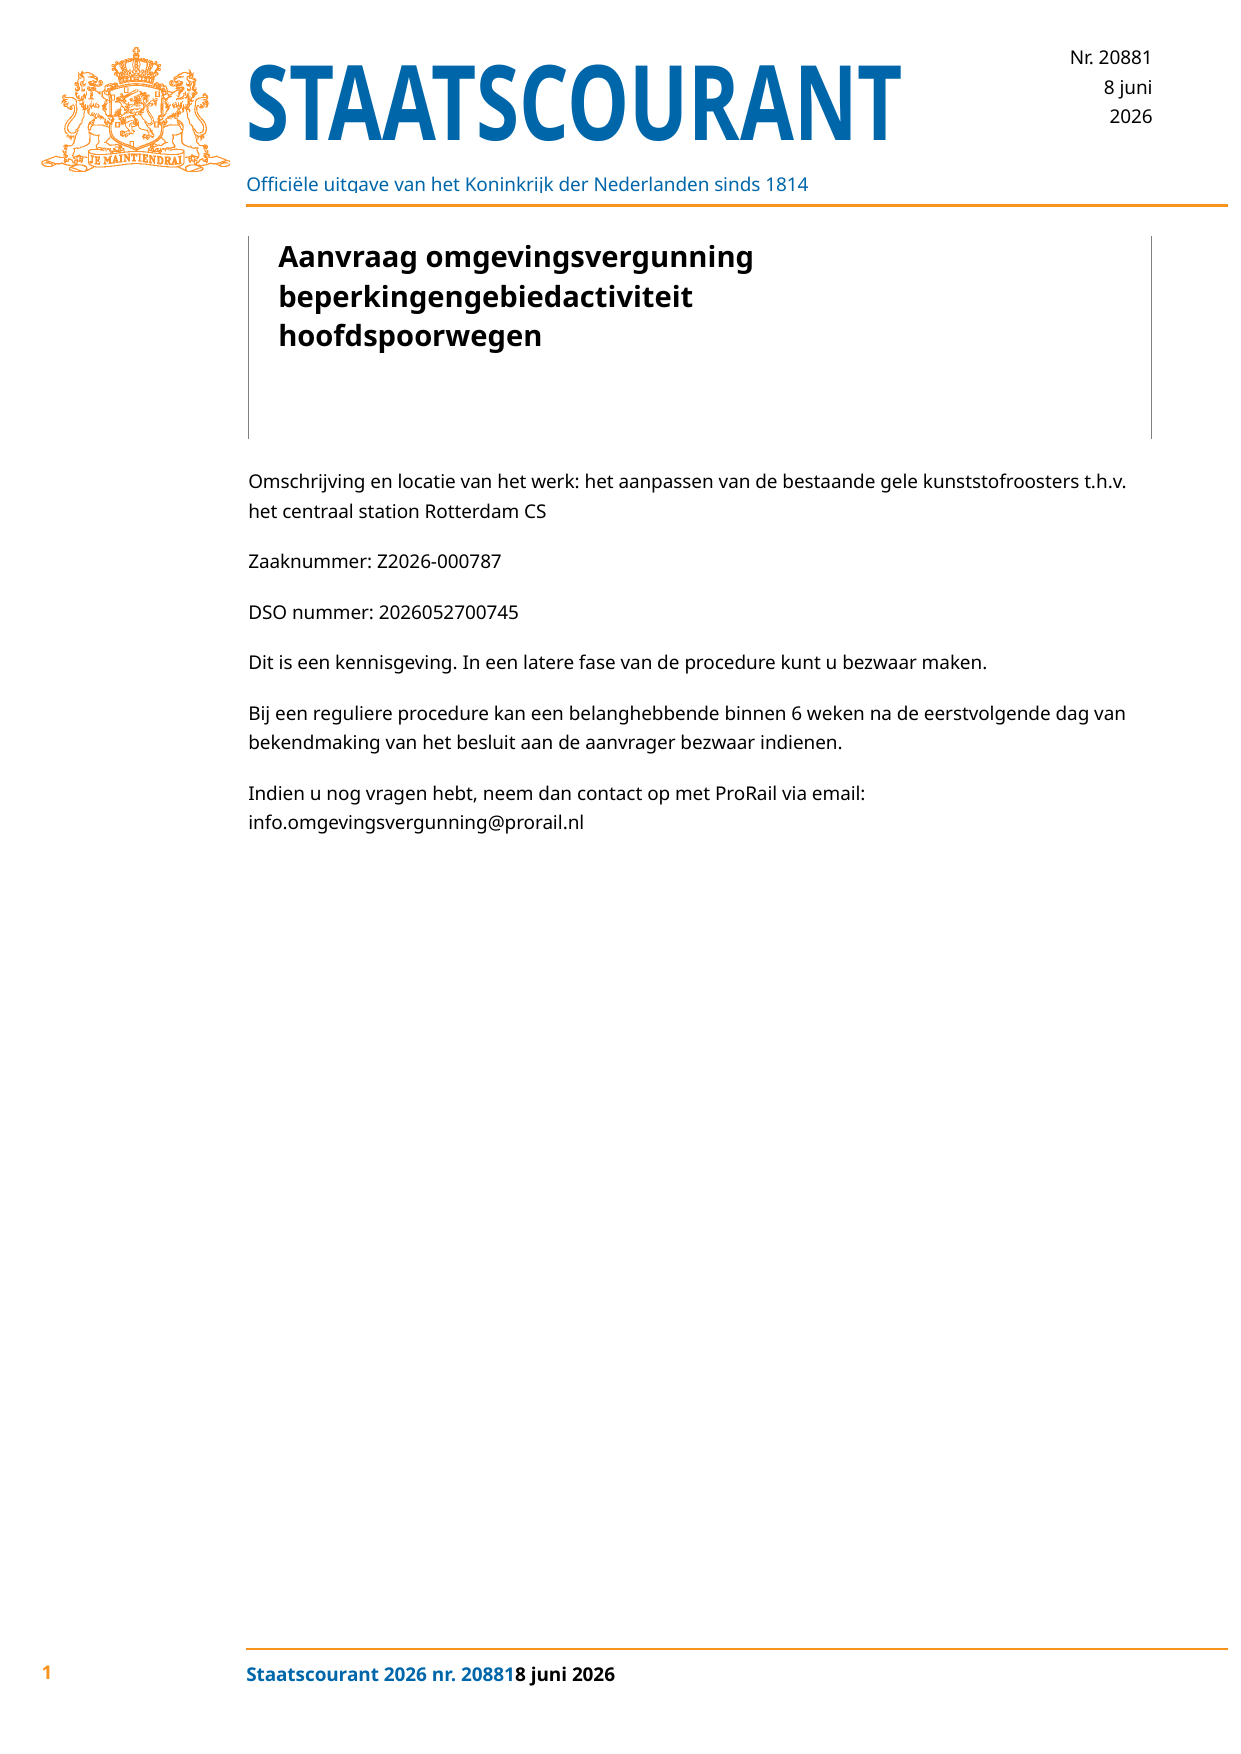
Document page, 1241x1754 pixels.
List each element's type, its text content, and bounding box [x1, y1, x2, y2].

text Bij een reguliere procedure kan een belanghebbende binnen 6 weken na de eerstvolgende dag van bekendmaking van het besluit aan de aanvrager bezwaar indienen. [248, 700, 1152, 755]
table_header [850, 414, 1151, 439]
text Zaaknummer: Z2026-000787 [248, 549, 1152, 574]
picture [41, 47, 231, 172]
text Dit is een kennisgeving. In een latere fase van de procedure kunt u bezwaar maken. [248, 649, 1152, 675]
text Indien u nog vragen hebt, neem dan contact op met ProRail via email: info.omgevingsvergunning@prorail.nl [248, 780, 1152, 835]
picture [912, 236, 1090, 414]
text Omschrijving en locatie van het werk: het aanpassen van de bestaande gele kunststofroosters t.h.v. het centraal station Rotterdam CS [248, 469, 1152, 524]
table_header [850, 236, 912, 413]
text DSO nummer: 2026052700745 [248, 599, 1152, 625]
table_header Aanvraag omgevingsvergunning beperkingengebiedactiviteit hoofdspoorwegen [249, 236, 850, 439]
table_header [1090, 236, 1151, 413]
